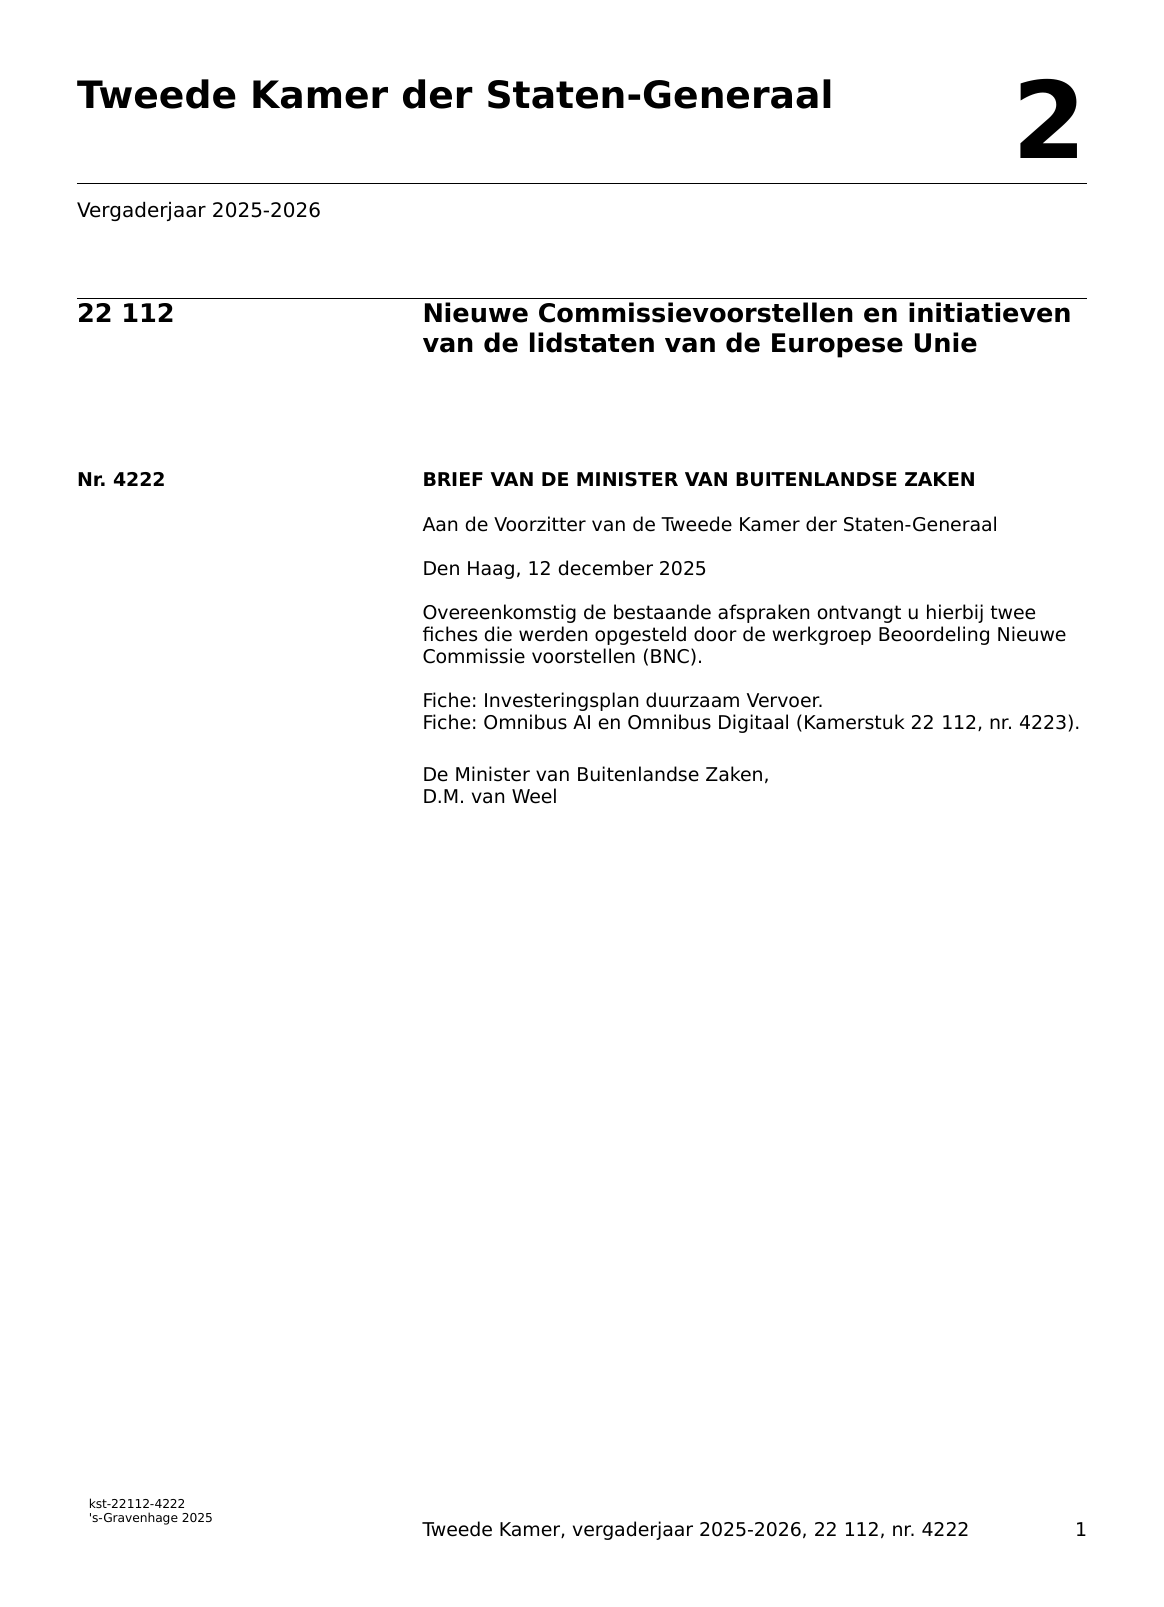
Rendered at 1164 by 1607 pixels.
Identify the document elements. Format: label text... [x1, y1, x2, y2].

text kst-22112-4222 [88, 1497, 323, 1511]
text Den Haag, 12 december 2025 [422, 558, 1087, 580]
text Fiche: Omnibus AI en Omnibus Digitaal (Kamerstuk 22 112, nr. 4223). [422, 712, 1087, 734]
table_header Tweede Kamer der Staten-Generaal [77, 59, 886, 183]
text De Minister van Buitenlandse Zaken, D.M. van Weel [422, 764, 1087, 808]
subtitle Nr. 4222 BRIEF VAN DE MINISTER VAN BUITENLANDSE ZAKEN [77, 469, 1087, 491]
table_cell Vergaderjaar 2025-2026 [77, 184, 1087, 298]
text Aan de Voorzitter van de Tweede Kamer der Staten-Generaal [422, 513, 1087, 536]
text Fiche: Investeringsplan duurzaam Vervoer. [422, 690, 1087, 712]
table_header 2 [886, 59, 1087, 183]
text 's-Gravenhage 2025 [88, 1511, 323, 1525]
subtitle 22 112 Nieuwe Commissievoorstellen en initiatieven van de lidstaten van de Europese Unie [77, 299, 1087, 358]
text Overeenkomstig de bestaande afspraken ontvangt u hierbij twee fiches die werden opgesteld door de werkgroep Beoordeling Nieuwe Commissie voorstellen (BNC). [422, 602, 1087, 668]
